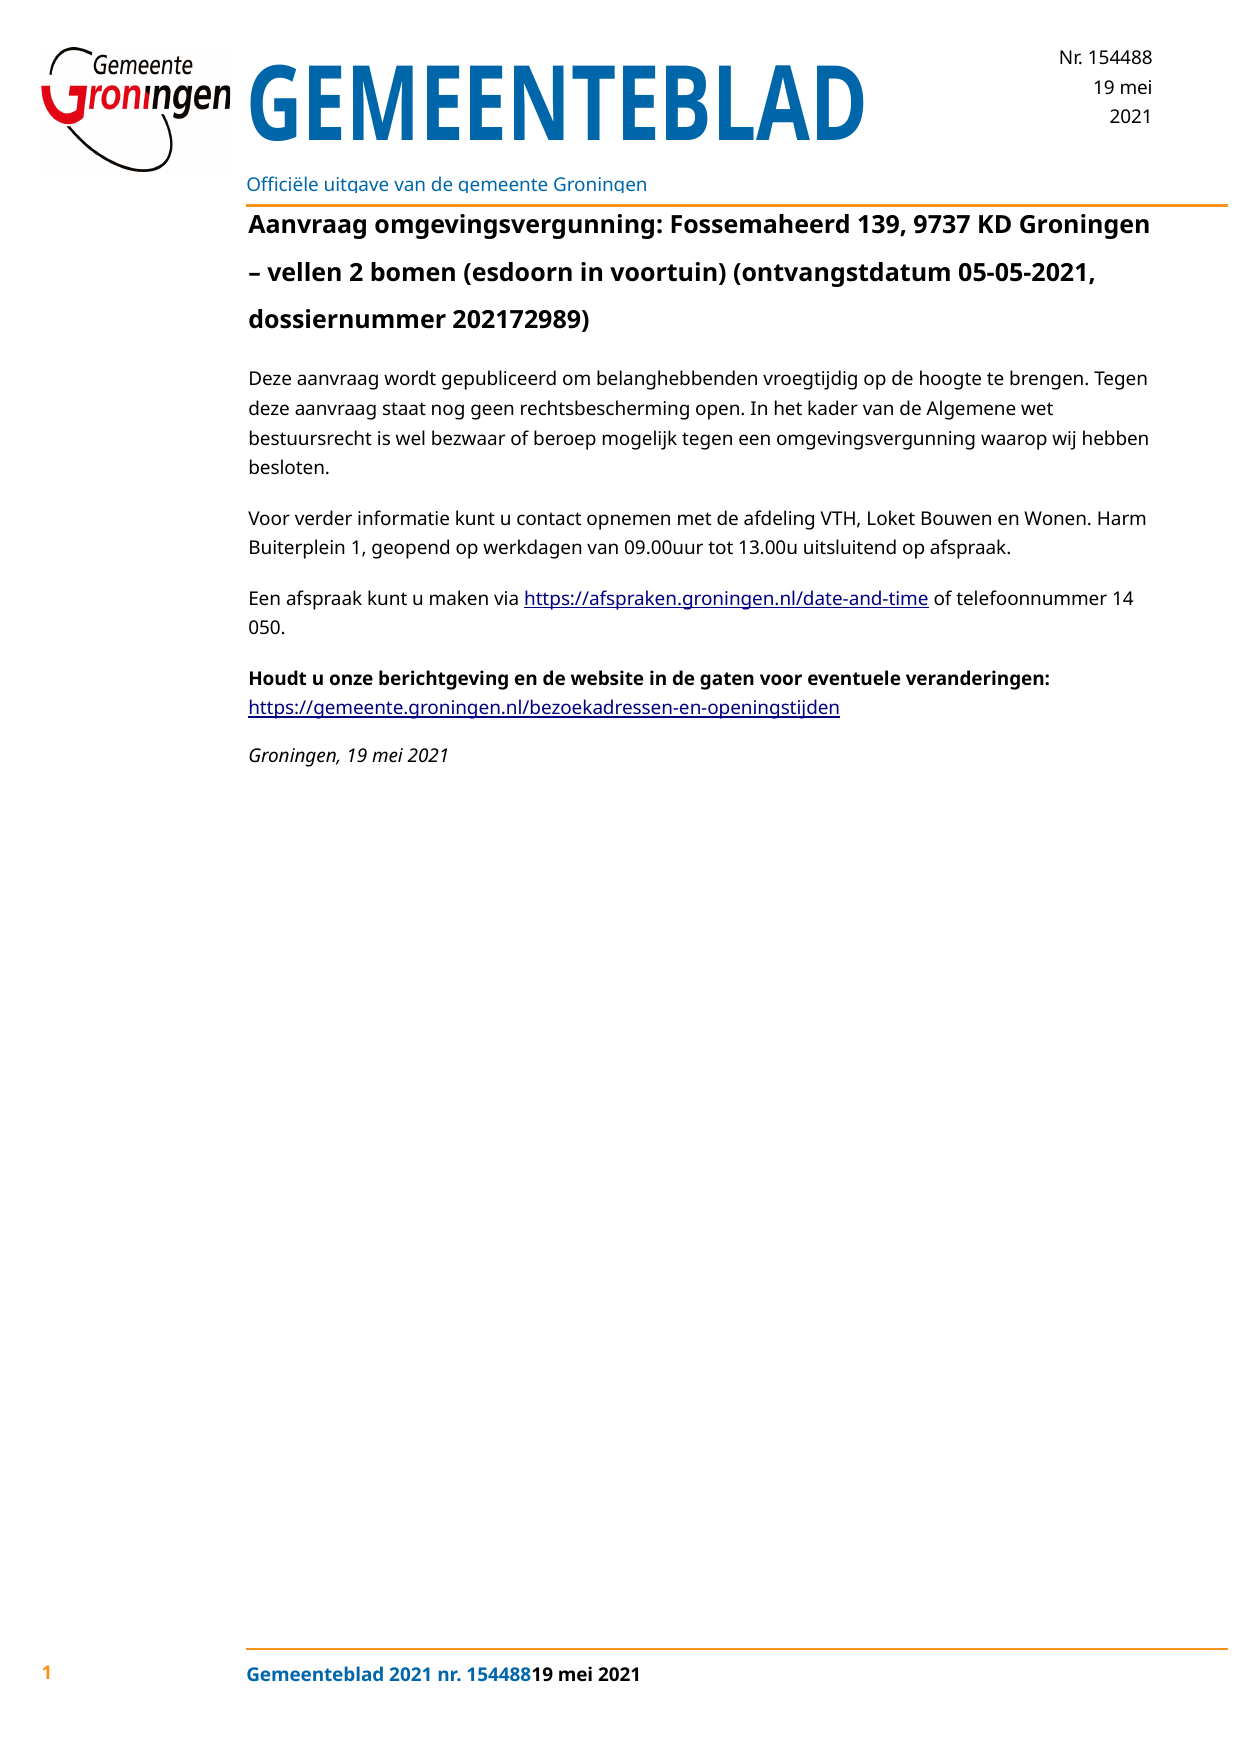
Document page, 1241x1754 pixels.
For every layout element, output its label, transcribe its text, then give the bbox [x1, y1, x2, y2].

picture [41, 47, 231, 172]
text Houdt u onze berichtgeving en de website in de gaten voor eventuele veranderingen: https://gemeente.groningen.nl/bezoekadressen-en-openingstijden [248, 665, 1152, 720]
text Een afspraak kunt u maken via https://afspraken.groningen.nl/date-and-time of telefoonnummer 14 050. [248, 585, 1152, 640]
text Groningen, 19 mei 2021 [248, 742, 1152, 768]
text Aanvraag omgevingsvergunning: Fossemaheerd 139, 9737 KD Groningen – vellen 2 bomen (esdoorn in voortuin) (ontvangstdatum 05-05-2021, dossiernummer 202172989) [248, 207, 1152, 336]
text Voor verder informatie kunt u contact opnemen met de afdeling VTH, Loket Bouwen en Wonen. Harm Buiterplein 1, geopend op werkdagen van 09.00uur tot 13.00u uitsluitend op afspraak. [248, 505, 1152, 560]
text Deze aanvraag wordt gepubliceerd om belanghebbenden vroegtijdig op de hoogte te brengen. Tegen deze aanvraag staat nog geen rechtsbescherming open. In het kader van de Algemene wet bestuursrecht is wel bezwaar of beroep mogelijk tegen een omgevingsvergunning waarop wij hebben besloten. [248, 366, 1152, 480]
